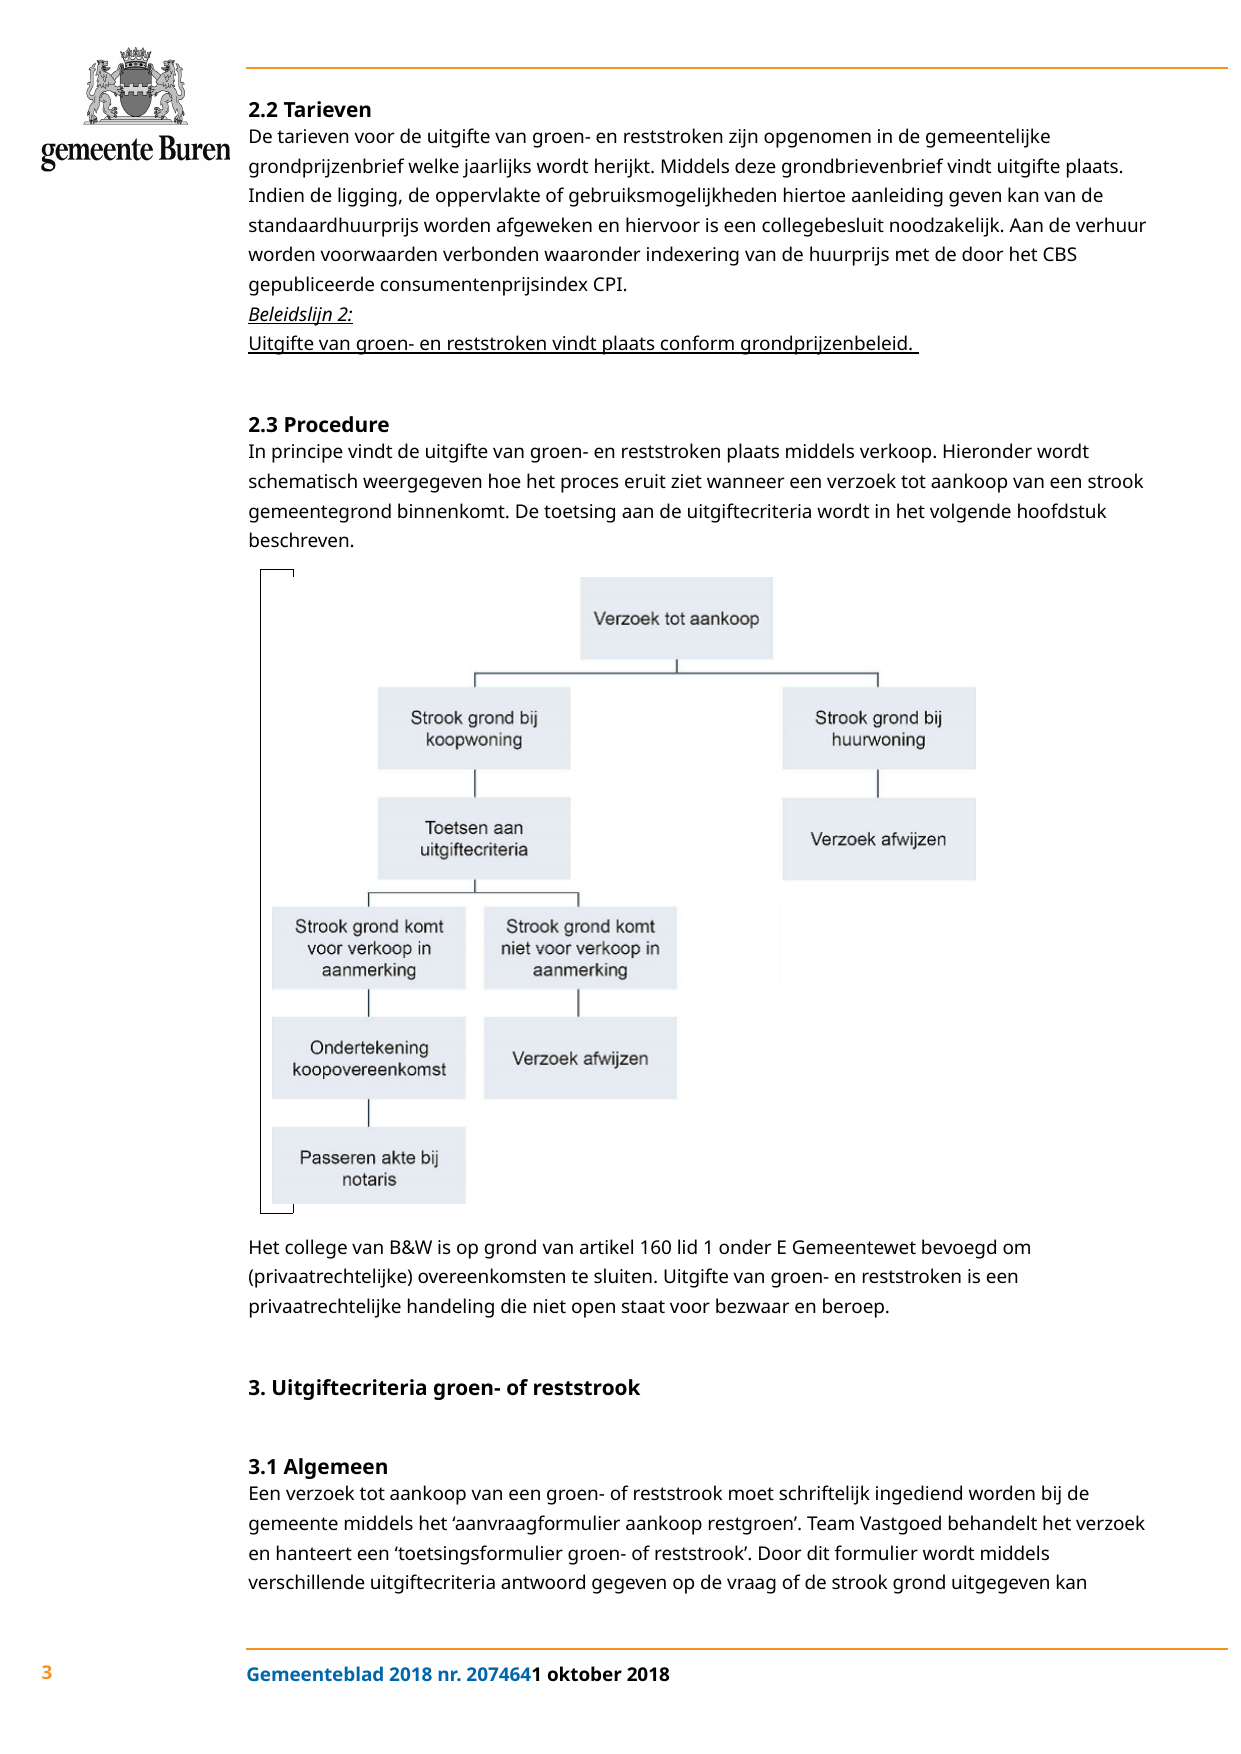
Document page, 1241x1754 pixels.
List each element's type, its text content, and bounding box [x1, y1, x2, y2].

text Beleidslijn 2: [248, 301, 1152, 326]
text Een verzoek tot aankoop van een groen- of reststrook moet schriftelijk ingediend worden bij de gemeente middels het ‘aanvraagformulier aankoop restgroen’. Team Vastgoed behandelt het verzoek en hanteert een ‘toetsingsformulier groen- of reststrook’. Door dit formulier wordt middels verschillende uitgiftecriteria antwoord gegeven op de vraag of de strook grond uitgegeven kan [248, 1481, 1152, 1595]
text 3. Uitgiftecriteria groen- of reststrook [248, 1373, 1152, 1402]
picture [268, 577, 978, 1204]
text 2.3 Procedure [248, 410, 1152, 439]
text Uitgifte van groen- en reststroken vindt plaats conform grondprijzenbeleid. [248, 330, 1152, 356]
text Het college van B&W is op grond van artikel 160 lid 1 onder E Gemeentewet bevoegd om (privaatrechtelijke) overeenkomsten te sluiten. Uitgifte van groen- en reststroken is een privaatrechtelijke handeling die niet open staat voor bezwaar en beroep. [248, 1234, 1152, 1319]
text De tarieven voor de uitgifte van groen- en reststroken zijn opgenomen in de gemeentelijke grondprijzenbrief welke jaarlijks wordt herijkt. Middels deze grondbrievenbrief vindt uitgifte plaats. Indien de ligging, de oppervlakte of gebruiksmogelijkheden hiertoe aanleiding geven kan van de standaardhuurprijs worden afgeweken en hiervoor is een collegebesluit noodzakelijk. Aan de verhuur worden voorwaarden verbonden waaronder indexering van de huurprijs met de door het CBS gepubliceerde consumentenprijsindex CPI. [248, 123, 1152, 297]
picture [41, 47, 231, 172]
text 2.2 Tarieven [248, 95, 1152, 123]
text 3.1 Algemeen [248, 1452, 1152, 1481]
text In principe vindt de uitgifte van groen- en reststroken plaats middels verkoop. Hieronder wordt schematisch weergegeven hoe het proces eruit ziet wanneer een verzoek tot aankoop van een strook gemeentegrond binnenkomt. De toetsing aan de uitgiftecriteria wordt in het volgende hoofdstuk beschreven. [248, 439, 1152, 553]
